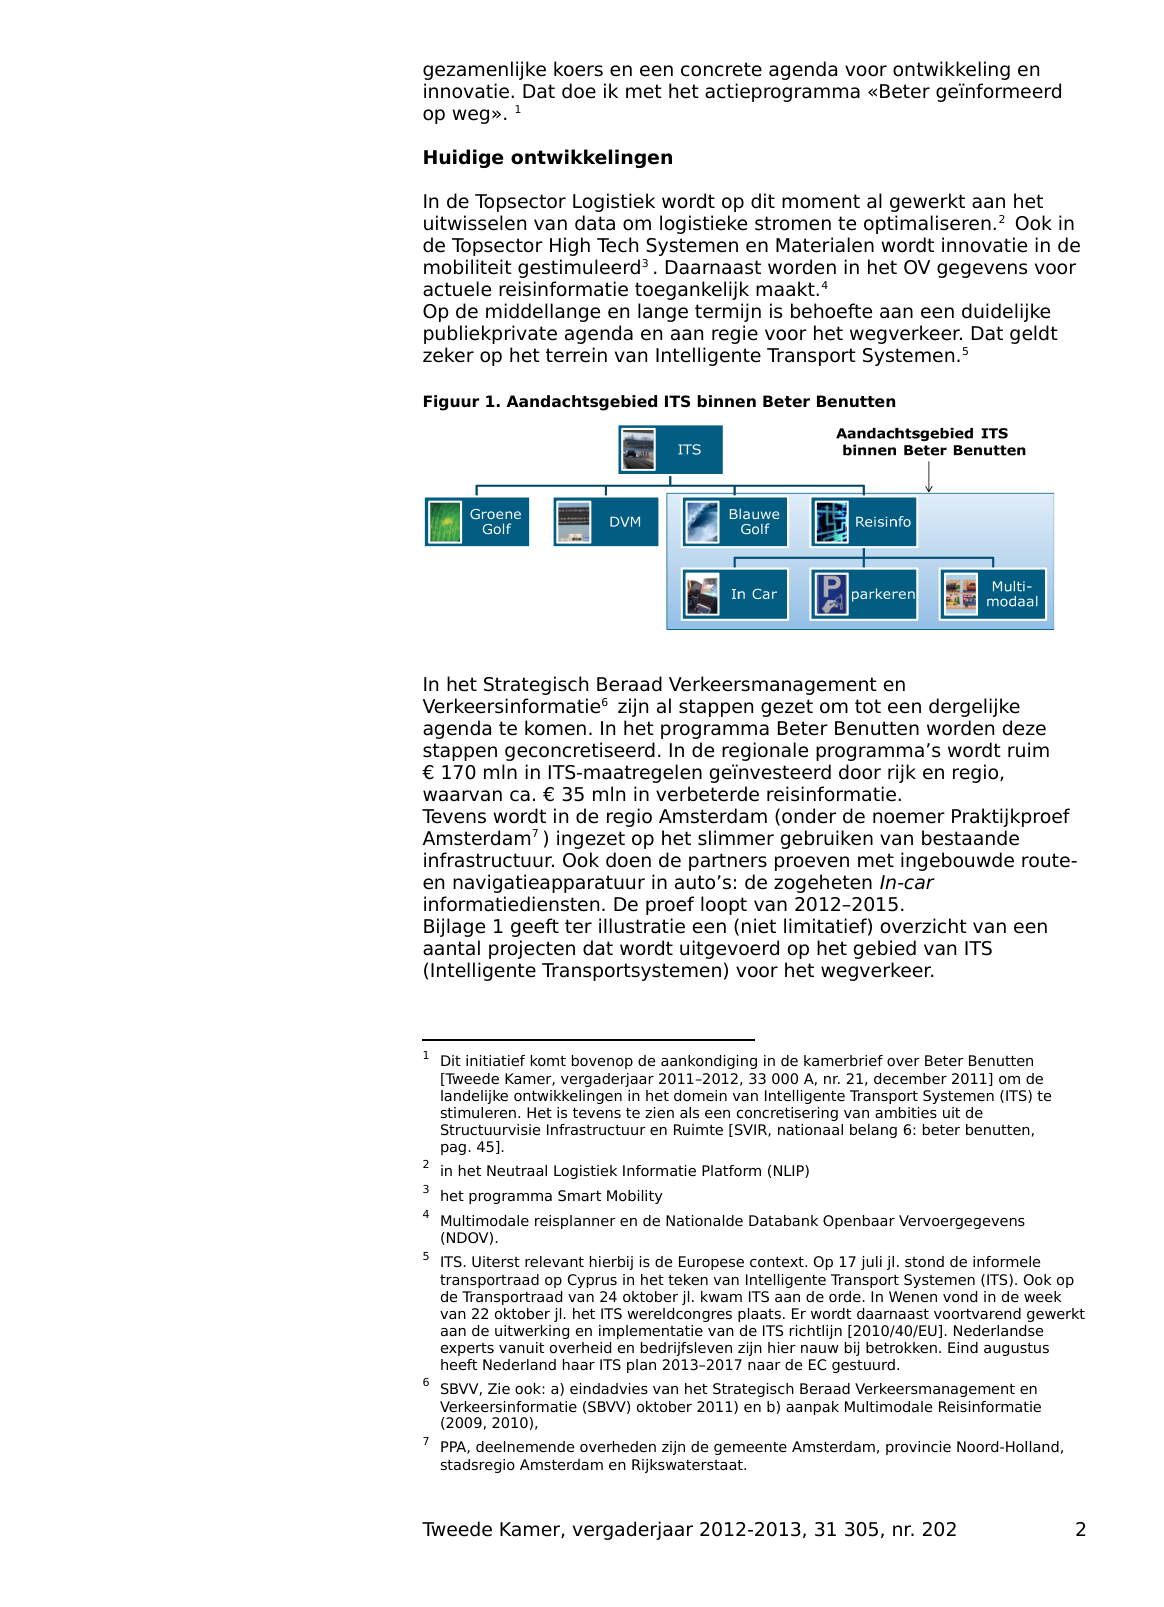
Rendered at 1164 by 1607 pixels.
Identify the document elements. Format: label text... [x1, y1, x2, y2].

text SBVV, Zie ook: a) eindadvies van het Strategisch Beraad Verkeersmanagement en Verkeersinformatie (SBVV) oktober 2011) en b) aanpak Multimodale Reisinformatie (2009, 2010), [422, 1377, 1087, 1432]
text gezamenlijke koers en een concrete agenda voor ontwikkeling en innovatie. Dat doe ik met het actieprogramma «Beter geïnformeerd op weg». [422, 59, 1087, 125]
text Figuur 1. Aandachtsgebied ITS binnen Beter Benutten [422, 393, 1054, 411]
text Bijlage 1 geeft ter illustratie een (niet limitatief) overzicht van een aantal projecten dat wordt uitgevoerd op het gebied van ITS (Intelligente Transportsystemen) voor het wegverkeer. [422, 916, 1087, 982]
text Tevens wordt in de regio Amsterdam (onder de noemer Praktijkproef Amsterdam) ingezet op het slimmer gebruiken van bestaande infrastructuur. Ook doen de partners proeven met ingebouwde route- en navigatieapparatuur in auto’s: de zogeheten In-car informatiediensten. De proef loopt van 2012–2015. [422, 806, 1087, 916]
text het programma Smart Mobility [422, 1183, 1087, 1206]
text In de Topsector Logistiek wordt op dit moment al gewerkt aan het uitwisselen van data om logistieke stromen te optimaliseren. Ook in de Topsector High Tech Systemen en Materialen wordt innovatie in de mobiliteit gestimuleerd. Daarnaast worden in het OV gegevens voor actuele reisinformatie toegankelijk maakt. [422, 191, 1087, 301]
subtitle Huidige ontwikkelingen [422, 147, 1087, 169]
text PPA, deelnemende overheden zijn de gemeente Amsterdam, provincie Noord-Holland, stadsregio Amsterdam en Rijkswaterstaat. [422, 1435, 1087, 1474]
text in het Neutraal Logistiek Informatie Platform (NLIP) [422, 1158, 1087, 1181]
picture [422, 423, 1055, 630]
text ITS. Uiterst relevant hierbij is de Europese context. Op 17 juli jl. stond de informele transportraad op Cyprus in het teken van Intelligente Transport Systemen (ITS). Ook op de Transportraad van 24 oktober jl. kwam ITS aan de orde. In Wenen vond in de week van 22 oktober jl. het ITS wereldcongres plaats. Er wordt daarnaast voortvarend gewerkt aan de uitwerking en implementatie van de ITS richtlijn [2010/40/EU]. Nederlandse experts vanuit overheid en bedrijfsleven zijn hier nauw bij betrokken. Eind augustus heeft Nederland haar ITS plan 2013–2017 naar de EC gestuurd. [422, 1250, 1087, 1374]
text Dit initiatief komt bovenop de aankondiging in de kamerbrief over Beter Benutten [Tweede Kamer, vergaderjaar 2011–2012, 33 000 A, nr. 21, december 2011] om de landelijke ontwikkelingen in het domein van Intelligente Transport Systemen (ITS) te stimuleren. Het is tevens te zien als een concretisering van ambities uit de Structuurvisie Infrastructuur en Ruimte [SVIR, nationaal belang 6: beter benutten, pag. 45]. [422, 1049, 1087, 1156]
text Multimodale reisplanner en de Nationalde Databank Openbaar Vervoergegevens (NDOV). [422, 1208, 1087, 1247]
text In het Strategisch Beraad Verkeersmanagement en Verkeersinformatie zijn al stappen gezet om tot een dergelijke agenda te komen. In het programma Beter Benutten worden deze stappen geconcretiseerd. In de regionale programma’s wordt ruim € 170 mln in ITS-maatregelen geïnvesteerd door rijk en regio, waarvan ca. € 35 mln in verbeterde reisinformatie. [422, 674, 1087, 806]
text Op de middellange en lange termijn is behoefte aan een duidelijke publiekprivate agenda en aan regie voor het wegverkeer. Dat geldt zeker op het terrein van Intelligente Transport Systemen. [422, 301, 1087, 367]
